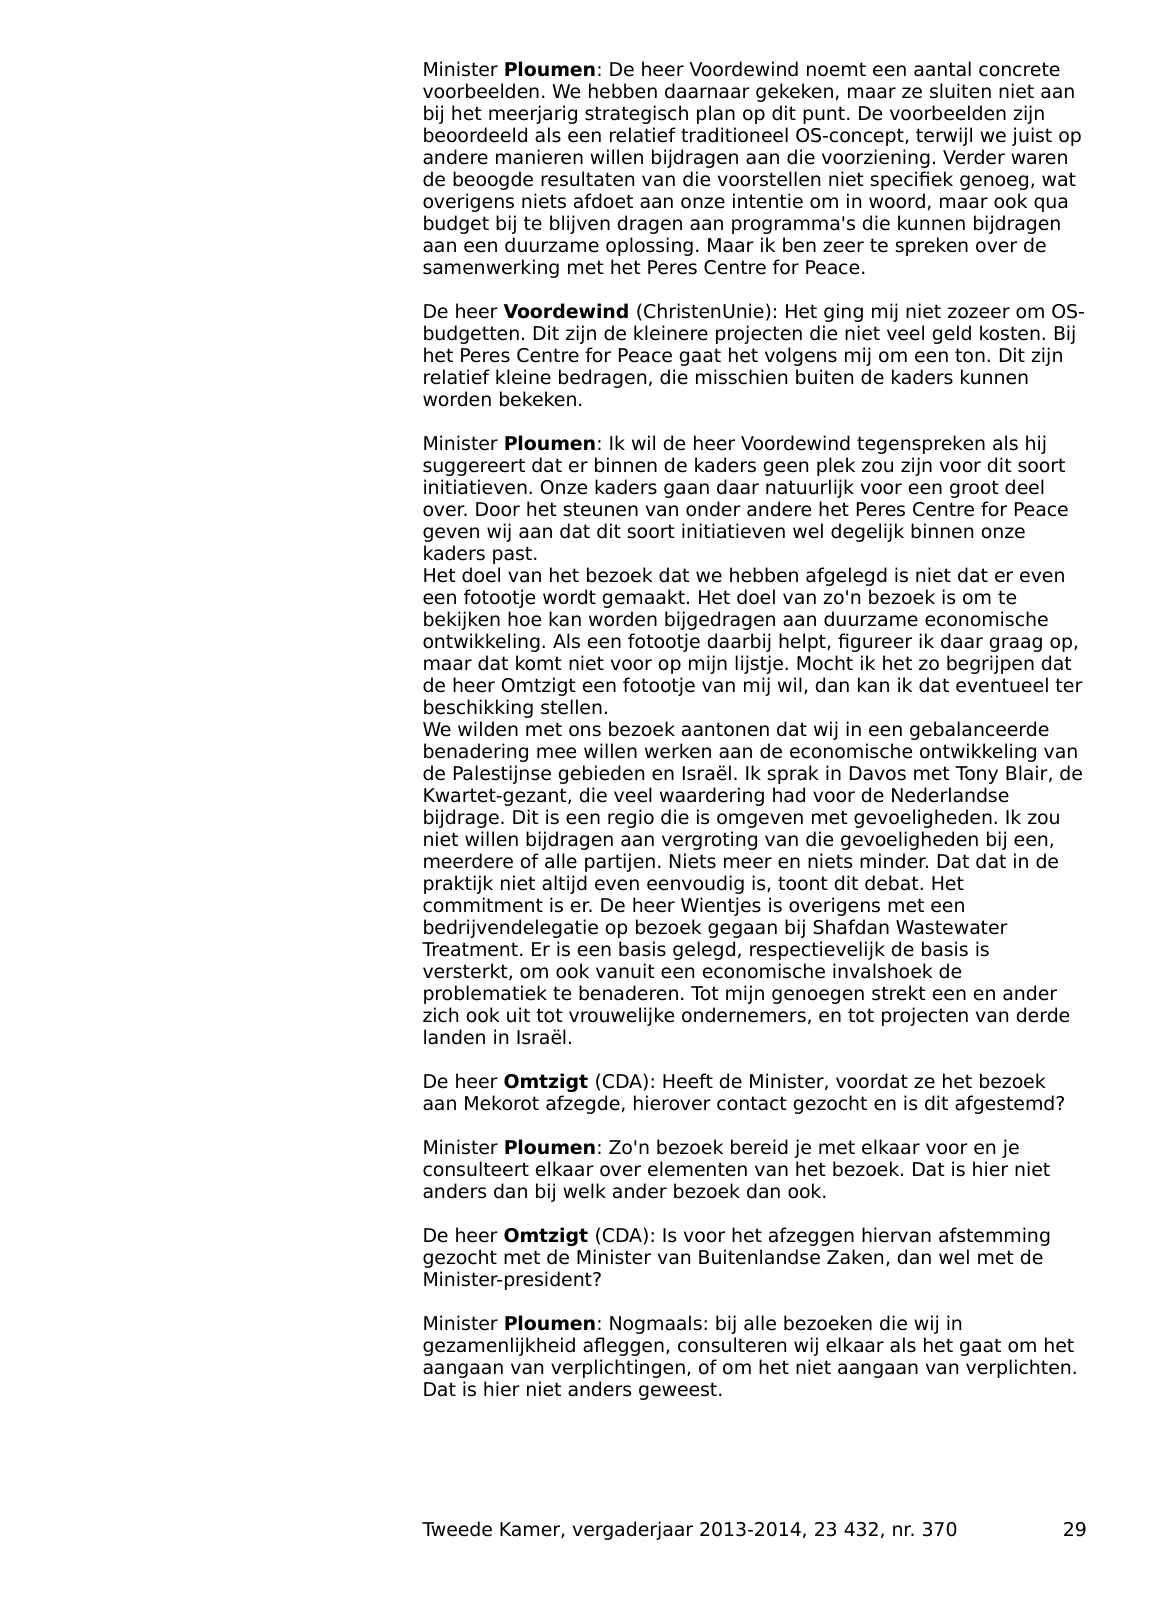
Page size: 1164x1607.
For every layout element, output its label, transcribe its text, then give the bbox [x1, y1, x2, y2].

text Minister Ploumen: Ik wil de heer Voordewind tegenspreken als hij suggereert dat er binnen de kaders geen plek zou zijn voor dit soort initiatieven. Onze kaders gaan daar natuurlijk voor een groot deel over. Door het steunen van onder andere het Peres Centre for Peace geven wij aan dat dit soort initiatieven wel degelijk binnen onze kaders past. [422, 433, 1087, 565]
text De heer Omtzigt (CDA): Is voor het afzeggen hiervan afstemming gezocht met de Minister van Buitenlandse Zaken, dan wel met de Minister-president? [422, 1225, 1087, 1291]
text Minister Ploumen: Zo'n bezoek bereid je met elkaar voor en je consulteert elkaar over elementen van het bezoek. Dat is hier niet anders dan bij welk ander bezoek dan ook. [422, 1137, 1087, 1203]
text Het doel van het bezoek dat we hebben afgelegd is niet dat er even een fotootje wordt gemaakt. Het doel van zo'n bezoek is om te bekijken hoe kan worden bijgedragen aan duurzame economische ontwikkeling. Als een fotootje daarbij helpt, figureer ik daar graag op, maar dat komt niet voor op mijn lijstje. Mocht ik het zo begrijpen dat de heer Omtzigt een fotootje van mij wil, dan kan ik dat eventueel ter beschikking stellen. [422, 565, 1087, 719]
text We wilden met ons bezoek aantonen dat wij in een gebalanceerde benadering mee willen werken aan de economische ontwikkeling van de Palestijnse gebieden en Israël. Ik sprak in Davos met Tony Blair, de Kwartet-gezant, die veel waardering had voor de Nederlandse bijdrage. Dit is een regio die is omgeven met gevoeligheden. Ik zou niet willen bijdragen aan vergroting van die gevoeligheden bij een, meerdere of alle partijen. Niets meer en niets minder. Dat dat in de praktijk niet altijd even eenvoudig is, toont dit debat. Het commitment is er. De heer Wientjes is overigens met een bedrijvendelegatie op bezoek gegaan bij Shafdan Wastewater Treatment. Er is een basis gelegd, respectievelijk de basis is versterkt, om ook vanuit een economische invalshoek de problematiek te benaderen. Tot mijn genoegen strekt een en ander zich ook uit tot vrouwelijke ondernemers, en tot projecten van derde landen in Israël. [422, 719, 1087, 1048]
text Minister Ploumen: De heer Voordewind noemt een aantal concrete voorbeelden. We hebben daarnaar gekeken, maar ze sluiten niet aan bij het meerjarig strategisch plan op dit punt. De voorbeelden zijn beoordeeld als een relatief traditioneel OS-concept, terwijl we juist op andere manieren willen bijdragen aan die voorziening. Verder waren de beoogde resultaten van die voorstellen niet specifiek genoeg, wat overigens niets afdoet aan onze intentie om in woord, maar ook qua budget bij te blijven dragen aan programma's die kunnen bijdragen aan een duurzame oplossing. Maar ik ben zeer te spreken over de samenwerking met het Peres Centre for Peace. [422, 59, 1087, 279]
text De heer Omtzigt (CDA): Heeft de Minister, voordat ze het bezoek aan Mekorot afzegde, hierover contact gezocht en is dit afgestemd? [422, 1071, 1087, 1115]
text De heer Voordewind (ChristenUnie): Het ging mij niet zozeer om OS-budgetten. Dit zijn de kleinere projecten die niet veel geld kosten. Bij het Peres Centre for Peace gaat het volgens mij om een ton. Dit zijn relatief kleine bedragen, die misschien buiten de kaders kunnen worden bekeken. [422, 301, 1087, 411]
text Minister Ploumen: Nogmaals: bij alle bezoeken die wij in gezamenlijkheid afleggen, consulteren wij elkaar als het gaat om het aangaan van verplichtingen, of om het niet aangaan van verplichten. Dat is hier niet anders geweest. [422, 1313, 1087, 1401]
